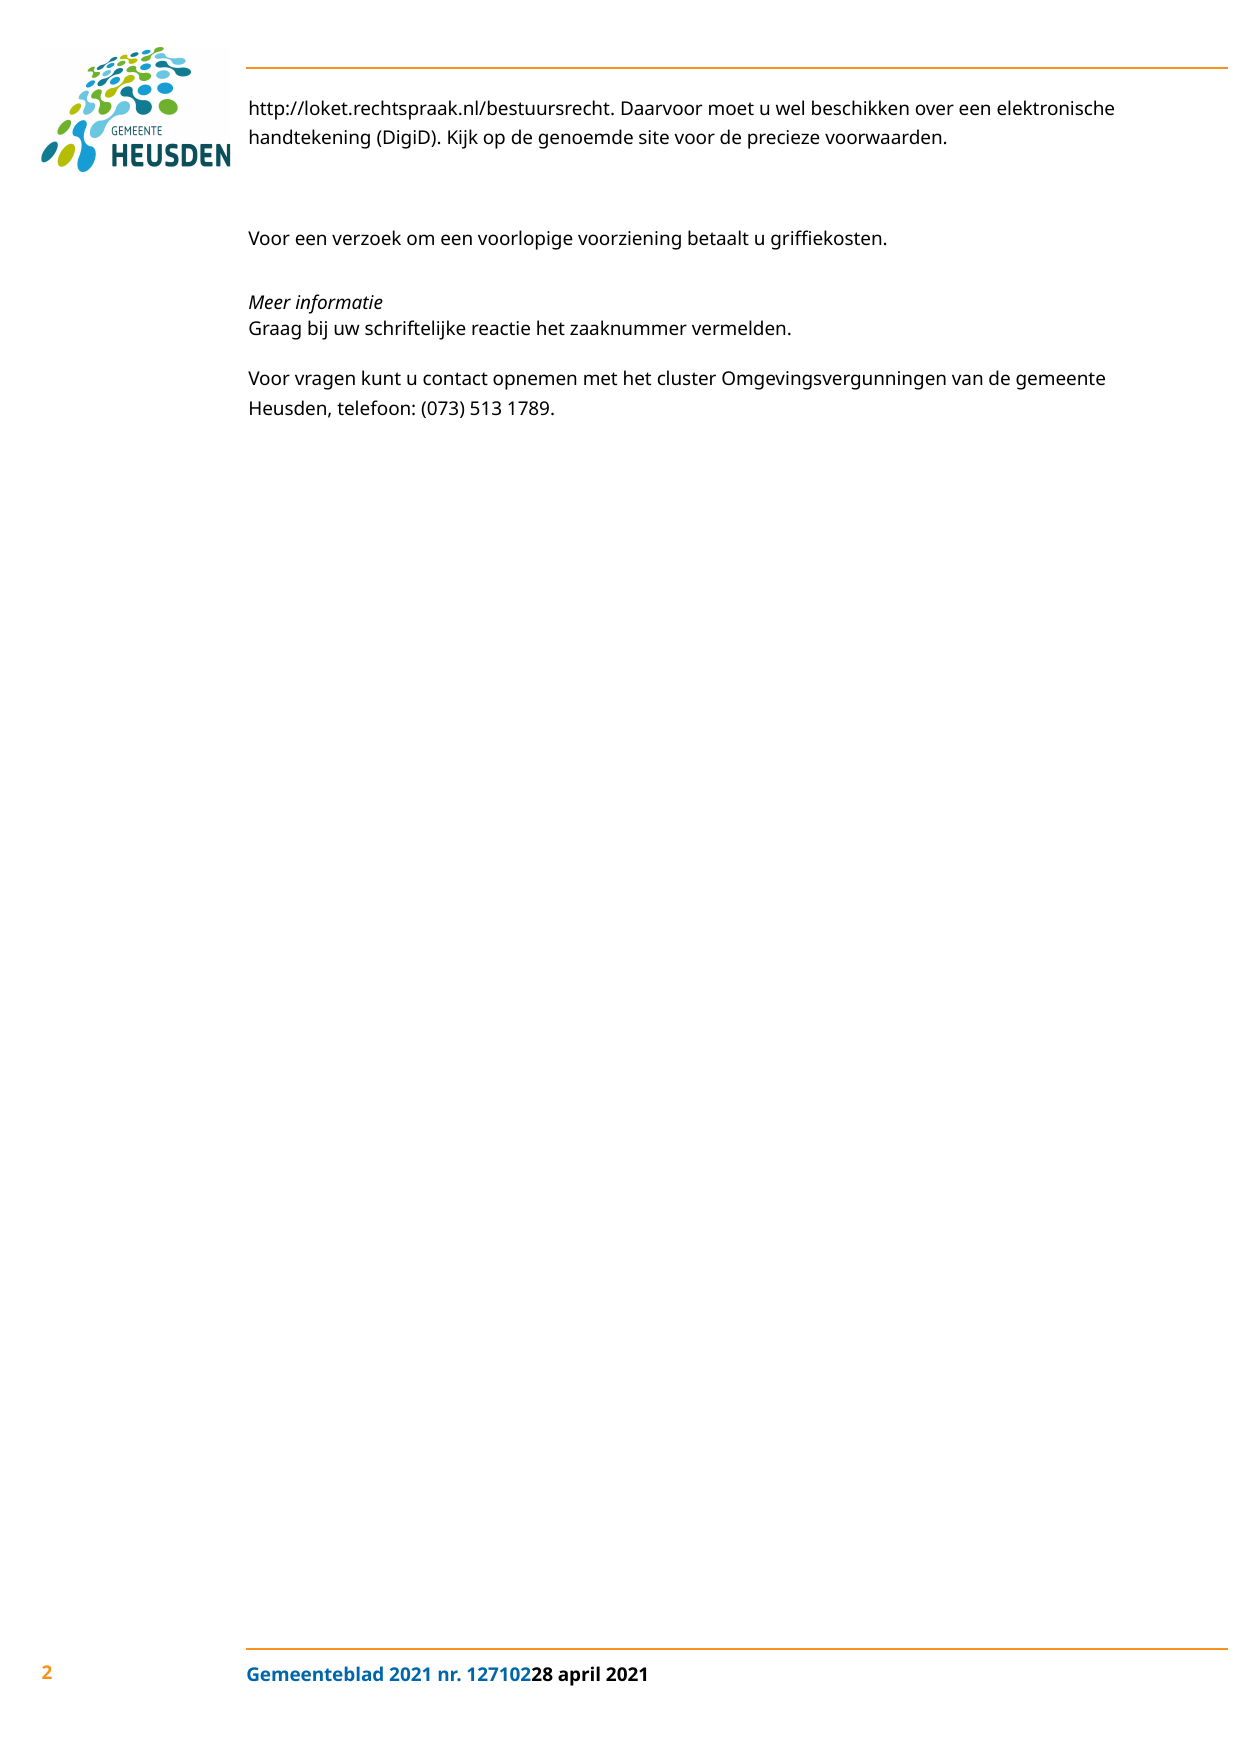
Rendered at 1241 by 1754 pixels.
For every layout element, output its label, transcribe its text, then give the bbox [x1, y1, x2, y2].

text Meer informatie [248, 289, 1152, 315]
text http://loket.rechtspraak.nl/bestuursrecht. Daarvoor moet u wel beschikken over een elektronische handtekening (DigiD). Kijk op de genoemde site voor de precieze voorwaarden. [248, 95, 1152, 150]
text Voor een verzoek om een voorlopige voorziening betaalt u griffiekosten. [248, 225, 1152, 251]
picture [41, 47, 231, 172]
text Voor vragen kunt u contact opnemen met het cluster Omgevingsvergunningen van de gemeente Heusden, telefoon: (073) 513 1789. [248, 365, 1152, 421]
text Graag bij uw schriftelijke reactie het zaaknummer vermelden. [248, 315, 1152, 341]
